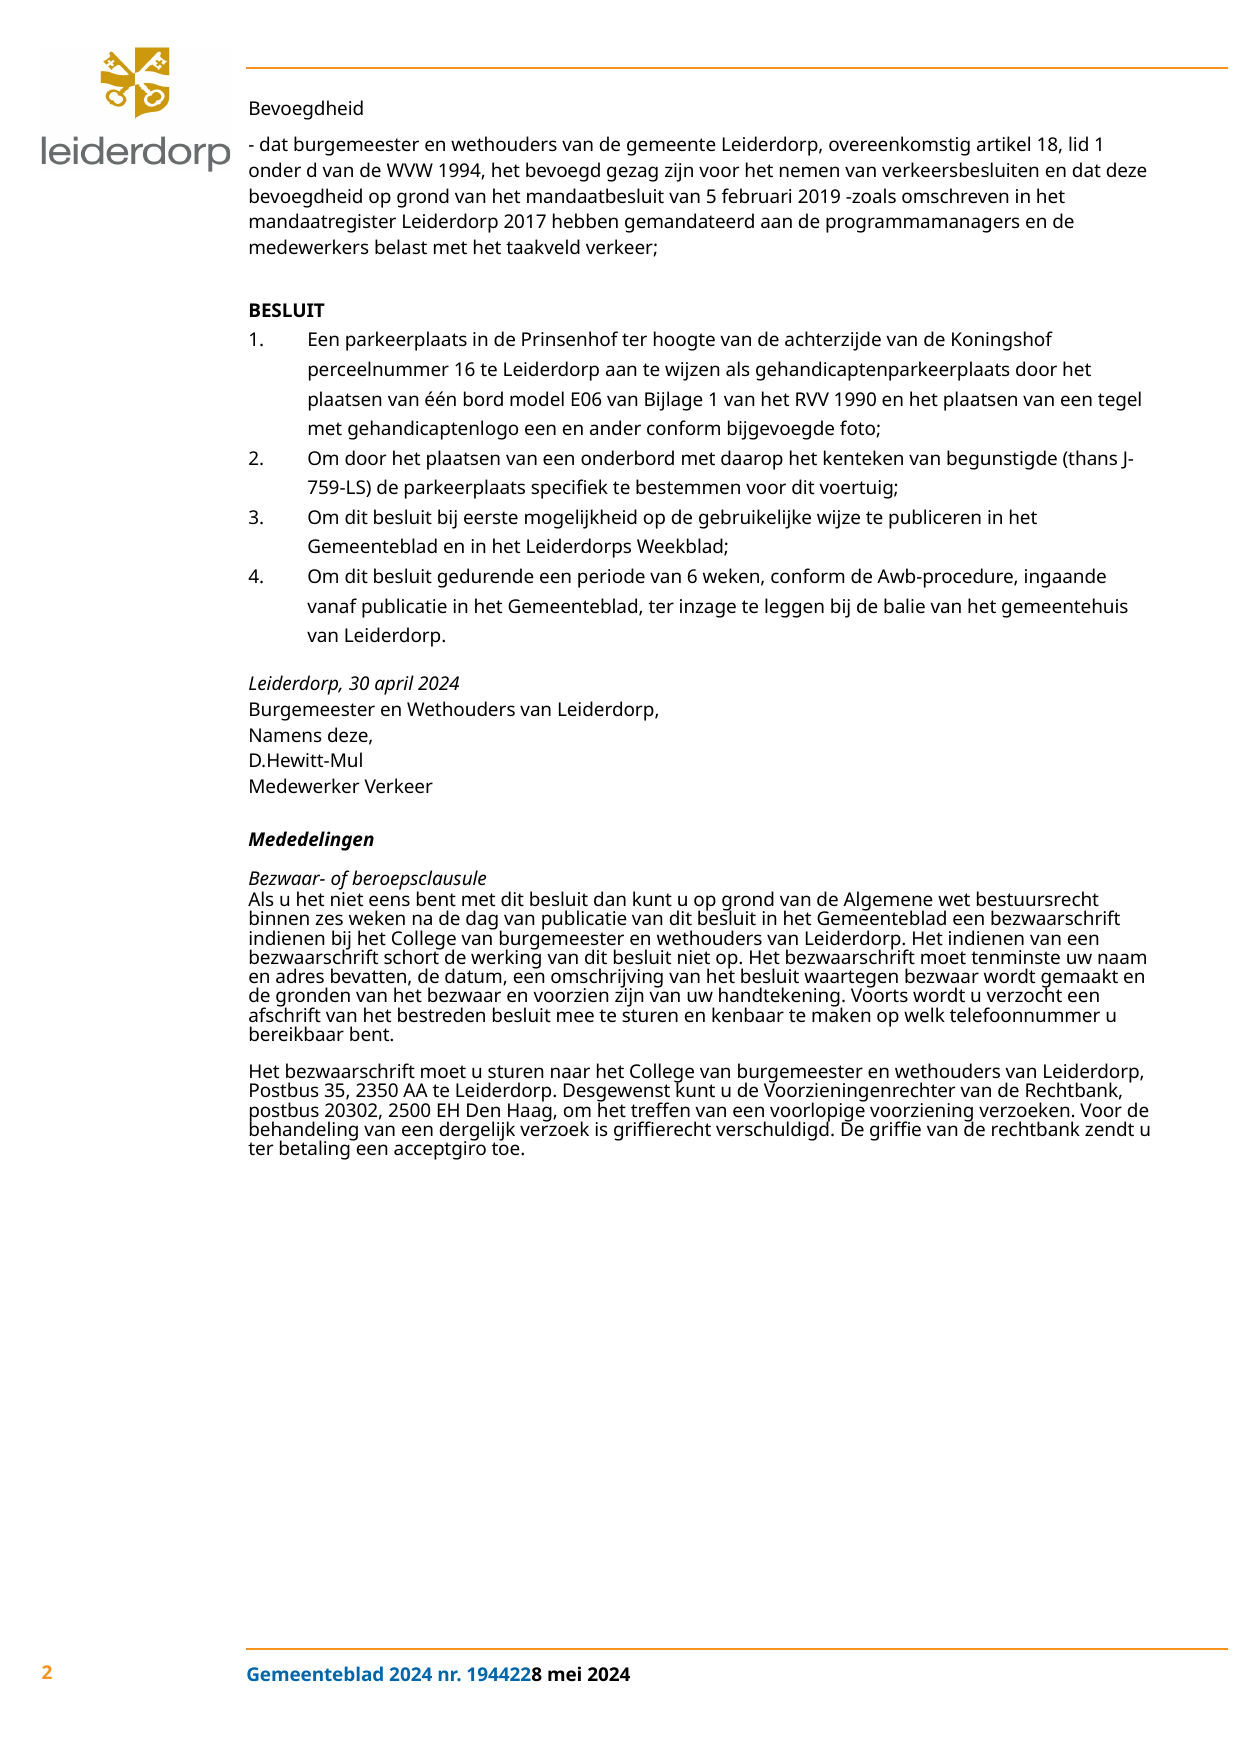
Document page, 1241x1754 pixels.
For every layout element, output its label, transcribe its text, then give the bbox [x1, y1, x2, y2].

text Als u het niet eens bent met dit besluit dan kunt u op grond van de Algemene wet bestuursrecht binnen zes weken na de dag van publicatie van dit besluit in het Gemeenteblad een bezwaarschrift indienen bij het College van burgemeester en wethouders van Leiderdorp. Het indienen van een bezwaarschrift schort de werking van dit besluit niet op. Het bezwaarschrift moet tenminste uw naam en adres bevatten, de datum, een omschrijving van het besluit waartegen bezwaar wordt gemaakt en de gronden van het bezwaar en voorzien zijn van uw handtekening. Voorts wordt u verzocht een afschrift van het bestreden besluit mee te sturen en kenbaar te maken op welk telefoonnummer u bereikbaar bent. [248, 891, 1152, 1045]
picture [41, 47, 231, 172]
list Om dit besluit bij eerste mogelijkheid op de gebruikelijke wijze te publiceren in het Gemeenteblad en in het Leiderdorps Weekblad; [248, 504, 1152, 559]
text - dat burgemeester en wethouders van de gemeente Leiderdorp, overeenkomstig artikel 18, lid 1 onder d van de WVW 1994, het bevoegd gezag zijn voor het nemen van verkeersbesluiten en dat deze bevoegdheid op grond van het mandaatbesluit van 5 februari 2019 -zoals omschreven in het mandaatregister Leiderdorp 2017 hebben gemandateerd aan de programmamanagers en de medewerkers belast met het taakveld verkeer; [248, 131, 1152, 260]
text Leiderdorp, 30 april 2024 [248, 670, 1152, 696]
list Een parkeerplaats in de Prinsenhof ter hoogte van de achterzijde van de Koningshof perceelnummer 16 te Leiderdorp aan te wijzen als gehandicaptenparkeerplaats door het plaatsen van één bord model E06 van Bijlage 1 van het RVV 1990 en het plaatsen van een tegel met gehandicaptenlogo een en ander conform bijgevoegde foto; [248, 327, 1152, 441]
text Medewerker Verkeer [248, 773, 1152, 799]
text BESLUIT [248, 297, 1152, 323]
text Het bezwaarschrift moet u sturen naar het College van burgemeester en wethouders van Leiderdorp, Postbus 35, 2350 AA te Leiderdorp. Desgewenst kunt u de Voorzieningenrechter van de Rechtbank, postbus 20302, 2500 EH Den Haag, om het treffen van een voorlopige voorziening verzoeken. Voor de behandeling van een dergelijk verzoek is griffierecht verschuldigd. De griffie van de rechtbank zendt u ter betaling een acceptgiro toe. [248, 1063, 1152, 1159]
list Om door het plaatsen van een onderbord met daarop het kenteken van begunstigde (thans J-759-LS) de parkeerplaats specifiek te bestemmen voor dit voertuig; [248, 445, 1152, 500]
text D.Hewitt-Mul [248, 747, 1152, 773]
text Namens deze, [248, 722, 1152, 747]
text Bevoegdheid [248, 95, 1152, 121]
text Bezwaar- of beroepsclausule [248, 865, 1152, 891]
list Om dit besluit gedurende een periode van 6 weken, conform de Awb-procedure, ingaande vanaf publicatie in het Gemeenteblad, ter inzage te leggen bij de balie van het gemeentehuis van Leiderdorp. [248, 563, 1152, 648]
text Burgemeester en Wethouders van Leiderdorp, [248, 696, 1152, 722]
text Mededelingen [248, 826, 1152, 852]
